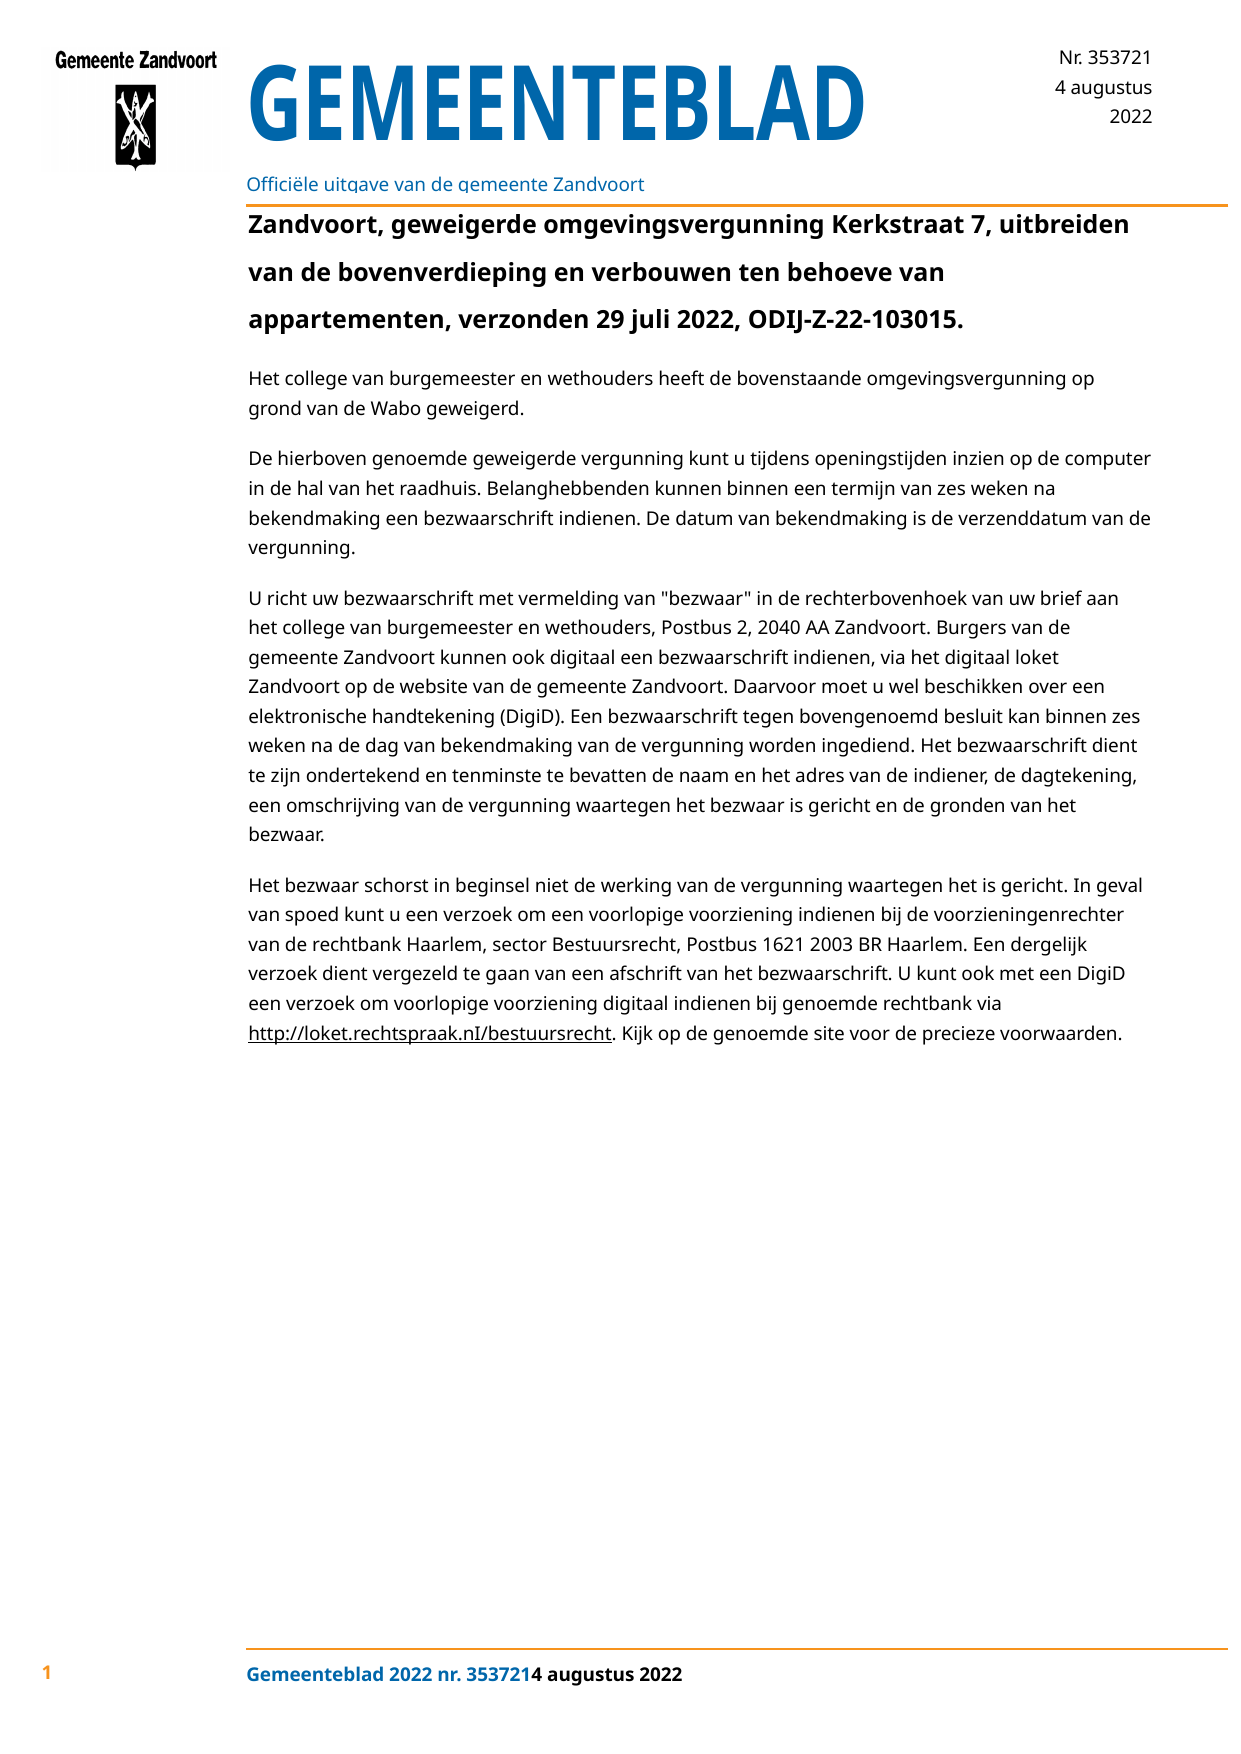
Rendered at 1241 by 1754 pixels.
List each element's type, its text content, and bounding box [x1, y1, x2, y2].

text U richt uw bezwaarschrift met vermelding van "bezwaar" in de rechterbovenhoek van uw brief aan het college van burgemeester en wethouders, Postbus 2, 2040 AA Zandvoort. Burgers van de gemeente Zandvoort kunnen ook digitaal een bezwaarschrift indienen, via het digitaal loket Zandvoort op de website van de gemeente Zandvoort. Daarvoor moet u wel beschikken over een elektronische handtekening (DigiD). Een bezwaarschrift tegen bovengenoemd besluit kan binnen zes weken na de dag van bekendmaking van de vergunning worden ingediend. Het bezwaarschrift dient te zijn ondertekend en tenminste te bevatten de naam en het adres van de indiener, de dagtekening, een omschrijving van de vergunning waartegen het bezwaar is gericht en de gronden van het bezwaar. [248, 585, 1152, 847]
text Het college van burgemeester en wethouders heeft de bovenstaande omgevingsvergunning op grond van de Wabo geweigerd. [248, 366, 1152, 421]
text De hierboven genoemde geweigerde vergunning kunt u tijdens openingstijden inzien op de computer in de hal van het raadhuis. Belanghebbenden kunnen binnen een termijn van zes weken na bekendmaking een bezwaarschrift indienen. De datum van bekendmaking is de verzenddatum van de vergunning. [248, 446, 1152, 560]
text Zandvoort, geweigerde omgevingsvergunning Kerkstraat 7, uitbreiden van de bovenverdieping en verbouwen ten behoeve van appartementen, verzonden 29 juli 2022, ODIJ-Z-22-103015. [248, 207, 1152, 336]
text Het bezwaar schorst in beginsel niet de werking van de vergunning waartegen het is gericht. In geval van spoed kunt u een verzoek om een voorlopige voorziening indienen bij de voorzieningenrechter van de rechtbank Haarlem, sector Bestuursrecht, Postbus 1621 2003 BR Haarlem. Een dergelijk verzoek dient vergezeld te gaan van een afschrift van het bezwaarschrift. U kunt ook met een DigiD een verzoek om voorlopige voorziening digitaal indienen bij genoemde rechtbank via http://loket.rechtspraak.nI/bestuursrecht. Kijk op de genoemde site voor de precieze voorwaarden. [248, 872, 1152, 1045]
picture [41, 47, 231, 172]
